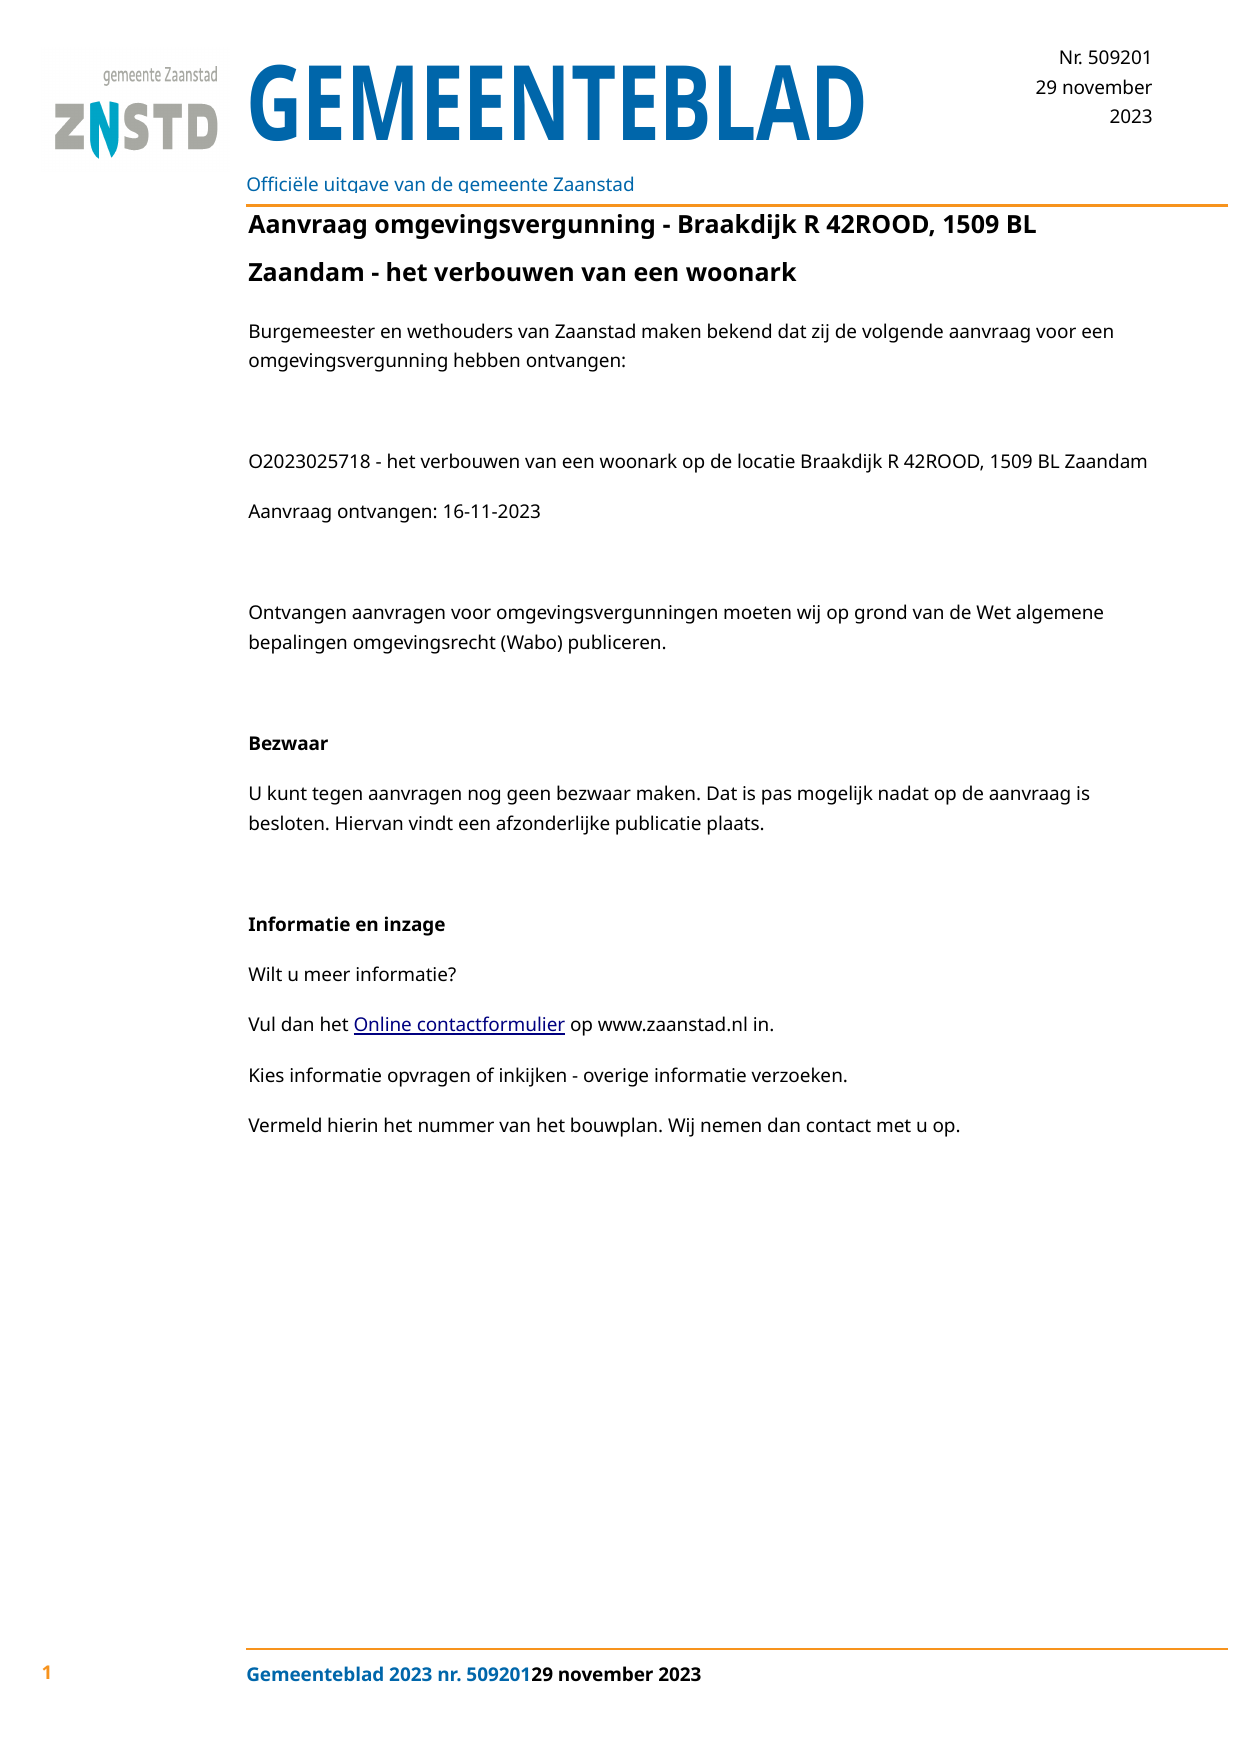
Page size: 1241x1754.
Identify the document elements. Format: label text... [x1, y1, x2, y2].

text Ontvangen aanvragen voor omgevingsvergunningen moeten wij op grond van de Wet algemene bepalingen omgevingsrecht (Wabo) publiceren. [248, 599, 1152, 655]
text Burgemeester en wethouders van Zaanstad maken bekend dat zij de volgende aanvraag voor een omgevingsvergunning hebben ontvangen: [248, 318, 1152, 373]
text Wilt u meer informatie? [248, 961, 1152, 987]
text Kies informatie opvragen of inkijken - overige informatie verzoeken. [248, 1062, 1152, 1088]
text U kunt tegen aanvragen nog geen bezwaar maken. Dat is pas mogelijk nadat op de aanvraag is besloten. Hiervan vindt een afzonderlijke publicatie plaats. [248, 780, 1152, 836]
text Vul dan het Online contactformulier op www.zaanstad.nl in. [248, 1012, 1152, 1037]
picture [41, 47, 231, 172]
text Bezwaar [248, 730, 1152, 756]
text Vermeld hierin het nummer van het bouwplan. Wij nemen dan contact met u op. [248, 1112, 1152, 1138]
text Informatie en inzage [248, 911, 1152, 937]
text Aanvraag omgevingsvergunning - Braakdijk R 42ROOD, 1509 BL Zaandam - het verbouwen van een woonark [248, 207, 1152, 288]
text O2023025718 - het verbouwen van een woonark op de locatie Braakdijk R 42ROOD, 1509 BL Zaandam [248, 448, 1152, 474]
text Aanvraag ontvangen: 16-11-2023 [248, 499, 1152, 524]
